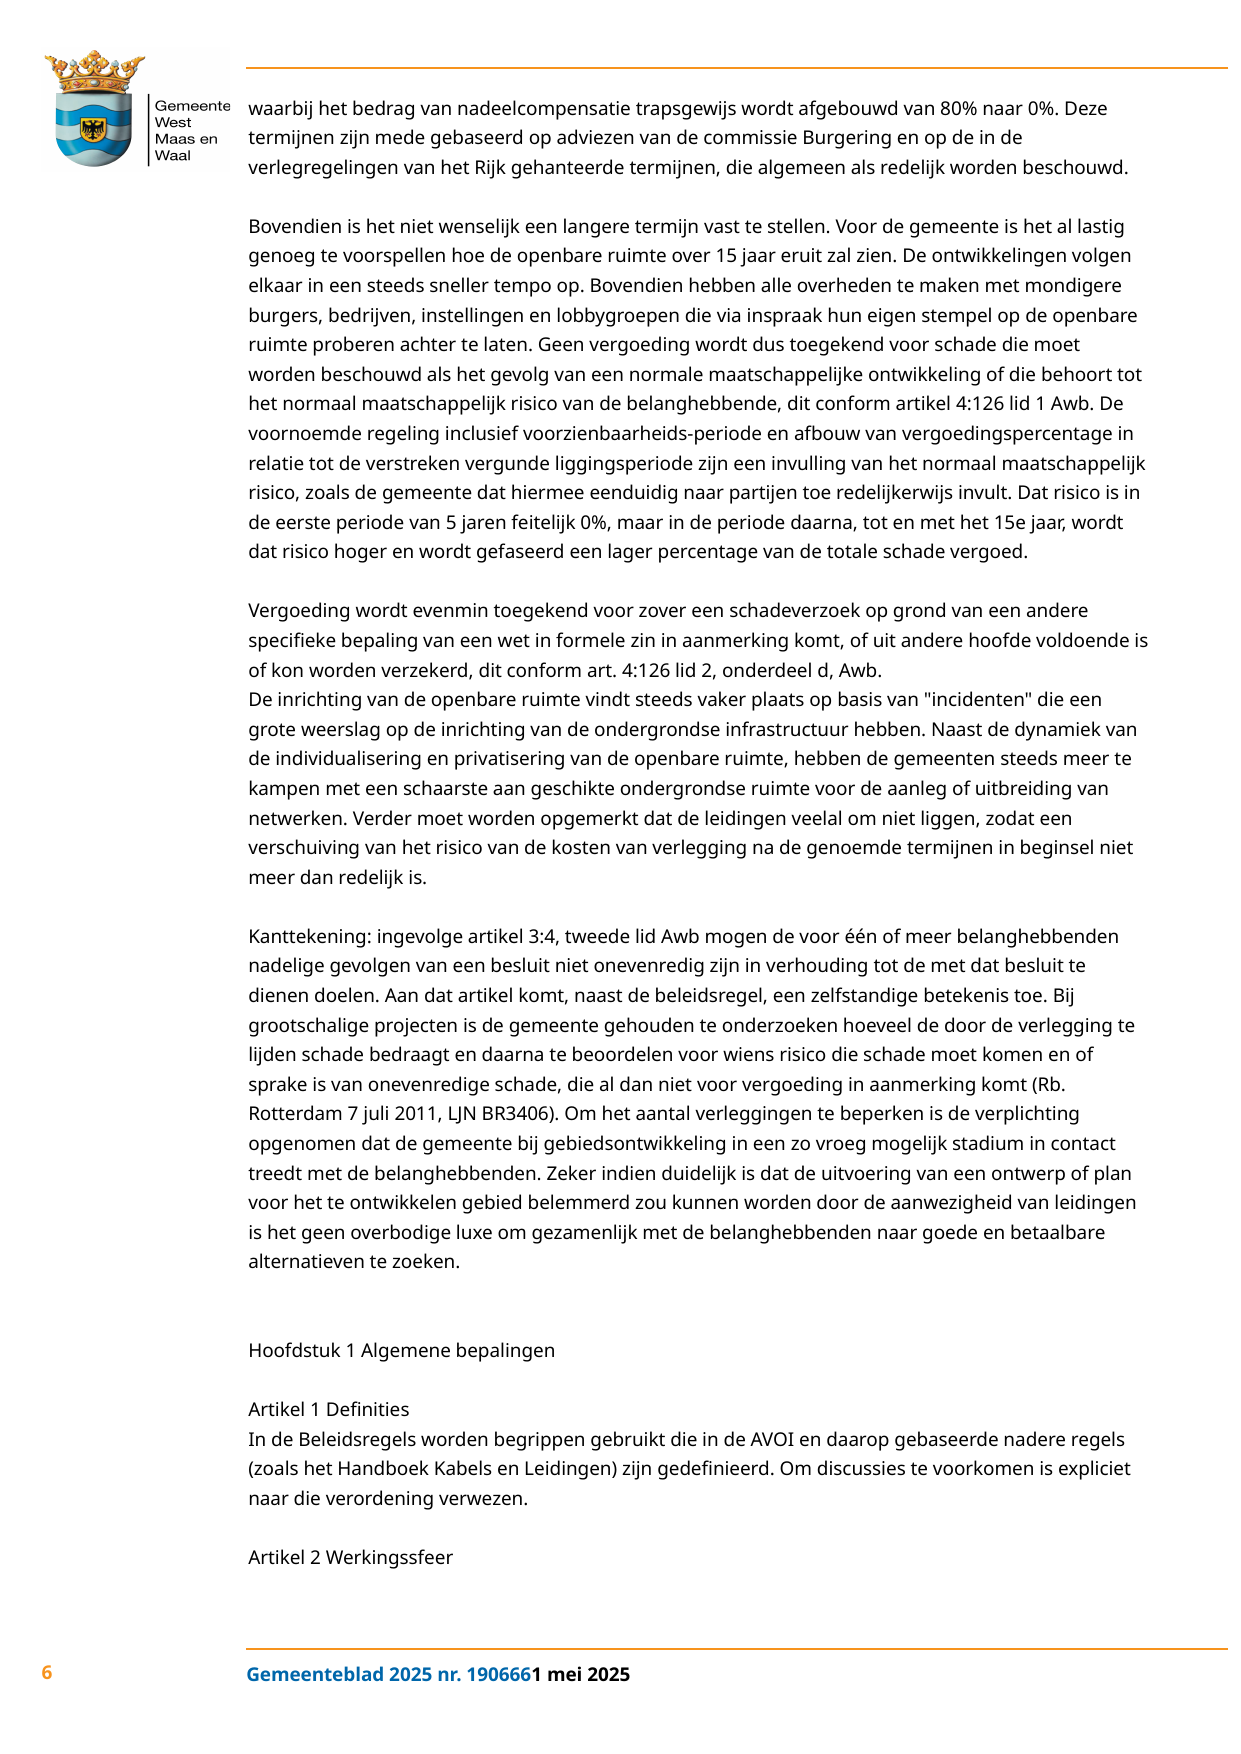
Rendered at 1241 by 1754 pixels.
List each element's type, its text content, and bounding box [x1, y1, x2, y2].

picture [41, 47, 231, 172]
text Artikel 1 Definities [248, 1396, 1152, 1422]
text Hoofdstuk 1 Algemene bepalingen [248, 1337, 1152, 1363]
text De inrichting van de openbare ruimte vindt steeds vaker plaats op basis van "incidenten" die een grote weerslag op de inrichting van de ondergrondse infrastructuur hebben. Naast de dynamiek van de individualisering en privatisering van de openbare ruimte, hebben de gemeenten steeds meer te kampen met een schaarste aan geschikte ondergrondse ruimte voor de aanleg of uitbreiding van netwerken. Verder moet worden opgemerkt dat de leidingen veelal om niet liggen, zodat een verschuiving van het risico van de kosten van verlegging na de genoemde termijnen in beginsel niet meer dan redelijk is. [248, 686, 1152, 890]
text Artikel 2 Werkingssfeer [248, 1544, 1152, 1570]
text Vergoeding wordt evenmin toegekend voor zover een schadeverzoek op grond van een andere specifieke bepaling van een wet in formele zin in aanmerking komt, of uit andere hoofde voldoende is of kon worden verzekerd, dit conform art. 4:126 lid 2, onderdeel d, Awb. [248, 598, 1152, 683]
text waarbij het bedrag van nadeelcompensatie trapsgewijs wordt afgebouwd van 80% naar 0%. Deze termijnen zijn mede gebaseerd op adviezen van de commissie Burgering en op de in de verlegregelingen van het Rijk gehanteerde termijnen, die algemeen als redelijk worden beschouwd. [248, 95, 1152, 180]
text In de Beleidsregels worden begrippen gebruikt die in de AVOI en daarop gebaseerde nadere regels (zoals het Handboek Kabels en Leidingen) zijn gedefinieerd. Om discussies te voorkomen is expliciet naar die verordening verwezen. [248, 1426, 1152, 1511]
text Kanttekening: ingevolge artikel 3:4, tweede lid Awb mogen de voor één of meer belanghebbenden nadelige gevolgen van een besluit niet onevenredig zijn in verhouding tot de met dat besluit te dienen doelen. Aan dat artikel komt, naast de beleidsregel, een zelfstandige betekenis toe. Bij grootschalige projecten is de gemeente gehouden te onderzoeken hoeveel de door de verlegging te lijden schade bedraagt en daarna te beoordelen voor wiens risico die schade moet komen en of sprake is van onevenredige schade, die al dan niet voor vergoeding in aanmerking komt (Rb. Rotterdam 7 juli 2011, LJN BR3406). Om het aantal verleggingen te beperken is de verplichting opgenomen dat de gemeente bij gebiedsontwikkeling in een zo vroeg mogelijk stadium in contact treedt met de belanghebbenden. Zeker indien duidelijk is dat de uitvoering van een ontwerp of plan voor het te ontwikkelen gebied belemmerd zou kunnen worden door de aanwezigheid van leidingen is het geen overbodige luxe om gezamenlijk met de belanghebbenden naar goede en betaalbare alternatieven te zoeken. [248, 923, 1152, 1274]
text Bovendien is het niet wenselijk een langere termijn vast te stellen. Voor de gemeente is het al lastig genoeg te voorspellen hoe de openbare ruimte over 15 jaar eruit zal zien. De ontwikkelingen volgen elkaar in een steeds sneller tempo op. Bovendien hebben alle overheden te maken met mondigere burgers, bedrijven, instellingen en lobbygroepen die via inspraak hun eigen stempel op de openbare ruimte proberen achter te laten. Geen vergoeding wordt dus toegekend voor schade die moet worden beschouwd als het gevolg van een normale maatschappelijke ontwikkeling of die behoort tot het normaal maatschappelijk risico van de belanghebbende, dit conform artikel 4:126 lid 1 Awb. De voornoemde regeling inclusief voorzienbaarheids-periode en afbouw van vergoedingspercentage in relatie tot de verstreken vergunde liggingsperiode zijn een invulling van het normaal maatschappelijk risico, zoals de gemeente dat hiermee eenduidig naar partijen toe redelijkerwijs invult. Dat risico is in de eerste periode van 5 jaren feitelijk 0%, maar in de periode daarna, tot en met het 15e jaar, wordt dat risico hoger en wordt gefaseerd een lager percentage van de totale schade vergoed. [248, 213, 1152, 564]
